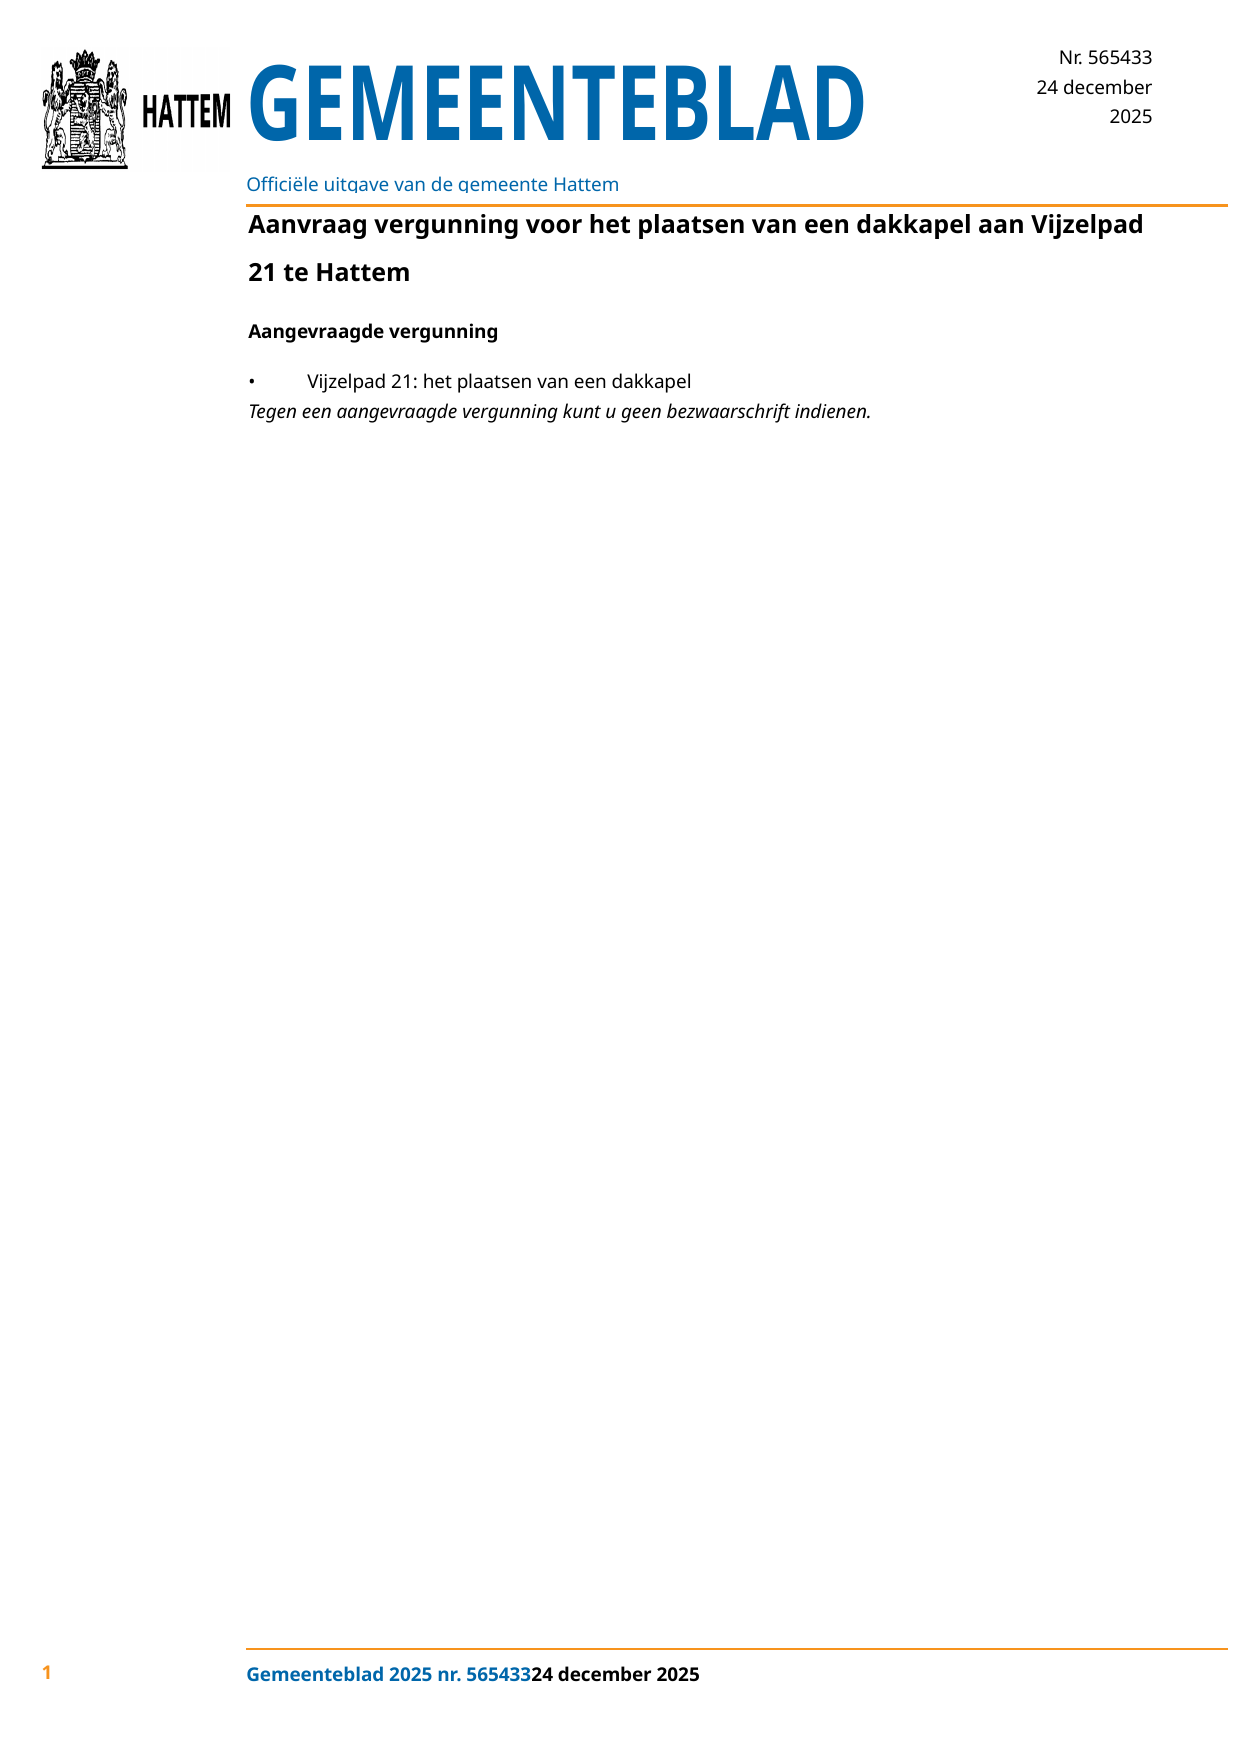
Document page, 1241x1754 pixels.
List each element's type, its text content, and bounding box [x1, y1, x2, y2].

text Aanvraag vergunning voor het plaatsen van een dakkapel aan Vijzelpad 21 te Hattem [248, 207, 1152, 288]
picture [41, 47, 231, 172]
text Tegen een aangevraagde vergunning kunt u geen bezwaarschrift indienen. [248, 398, 1152, 424]
text Aangevraagde vergunning [248, 318, 1152, 344]
list Vijzelpad 21: het plaatsen van een dakkapel [248, 368, 1152, 394]
